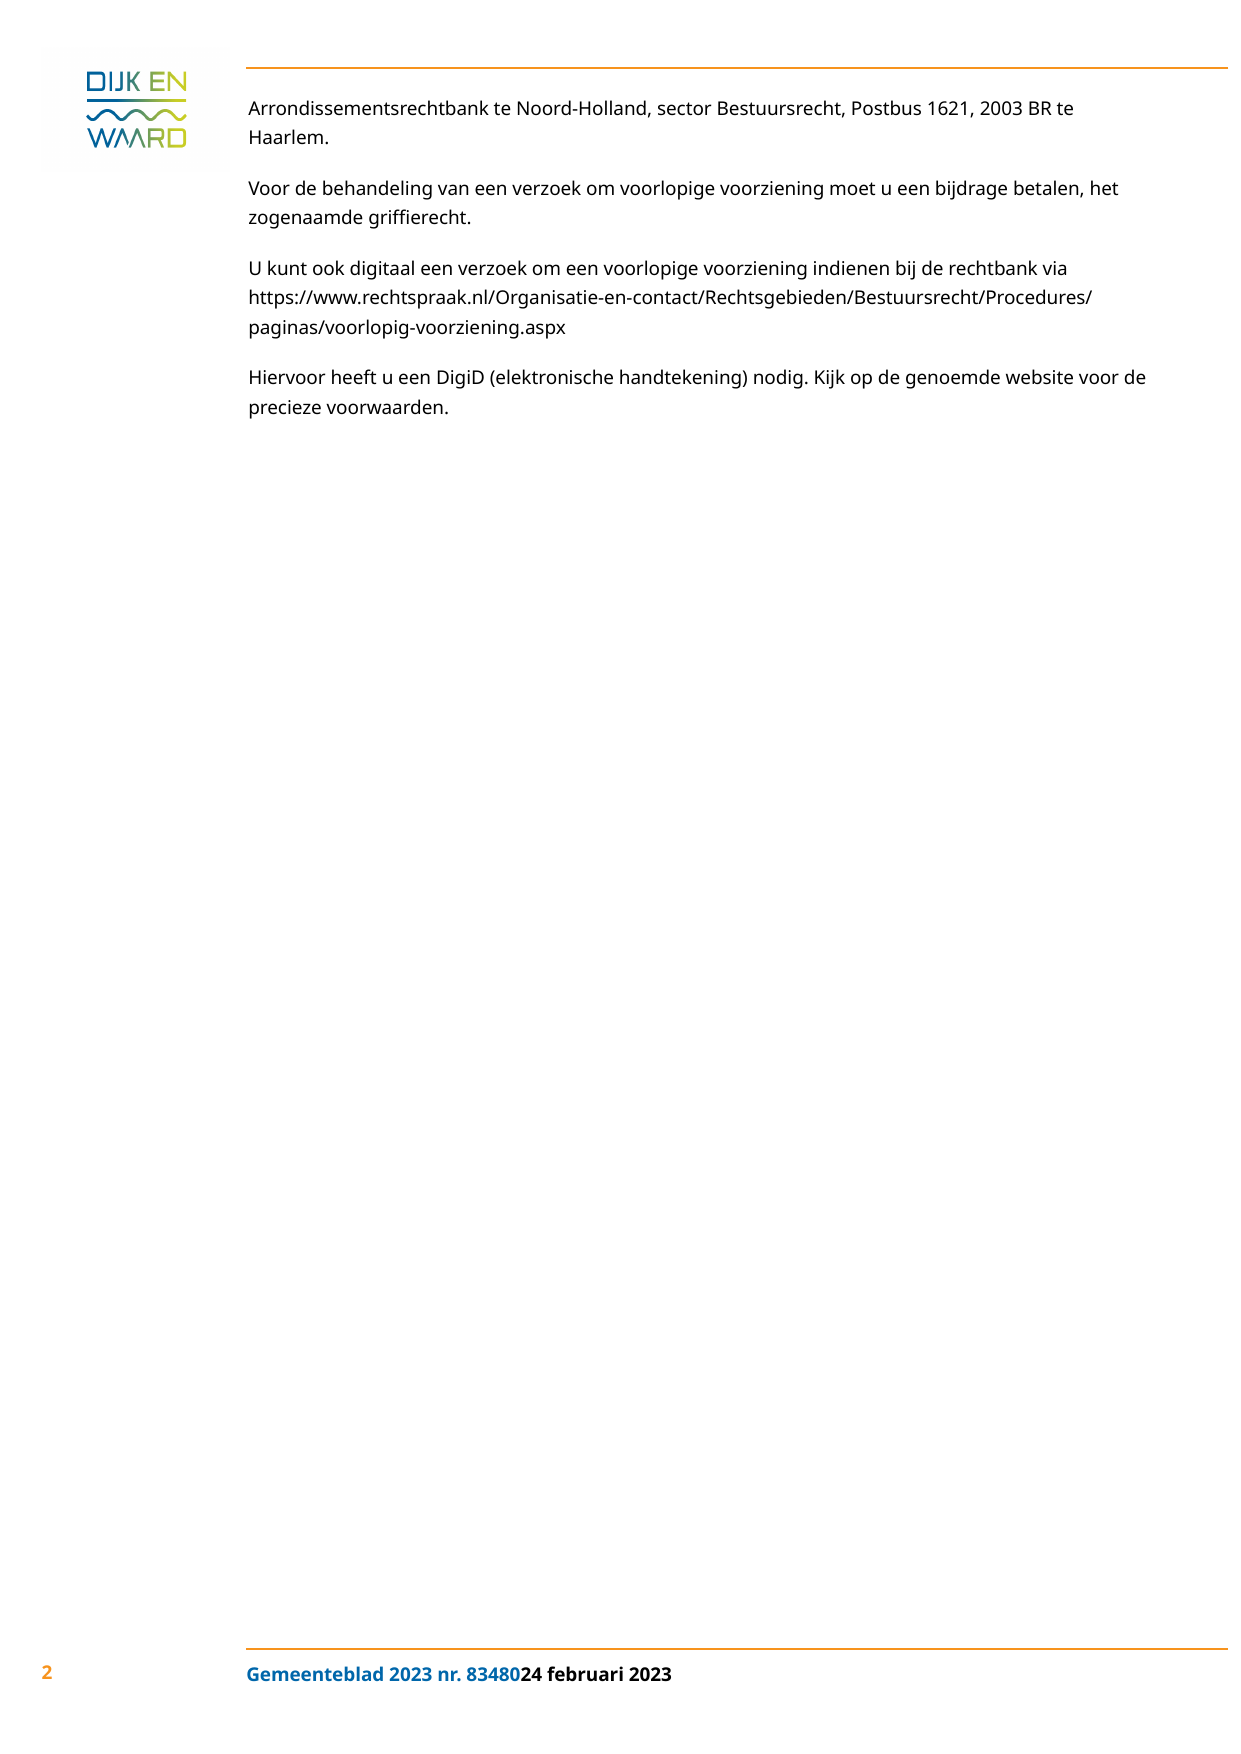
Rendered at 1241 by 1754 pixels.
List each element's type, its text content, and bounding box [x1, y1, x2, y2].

text Voor de behandeling van een verzoek om voorlopige voorziening moet u een bijdrage betalen, het zogenaamde griffierecht. [248, 175, 1152, 230]
text Arrondissementsrechtbank te Noord-Holland, sector Bestuursrecht, Postbus 1621, 2003 BR te Haarlem. [248, 95, 1152, 150]
text Hiervoor heeft u een DigiD (elektronische handtekening) nodig. Kijk op de genoemde website voor de precieze voorwaarden. [248, 364, 1152, 420]
text U kunt ook digitaal een verzoek om een voorlopige voorziening indienen bij de rechtbank via https://www.rechtspraak.nl/Organisatie-en-contact/Rechtsgebieden/Bestuursrecht/Procedures/paginas/voorlopig-voorziening.aspx [248, 255, 1152, 340]
picture [41, 47, 231, 172]
